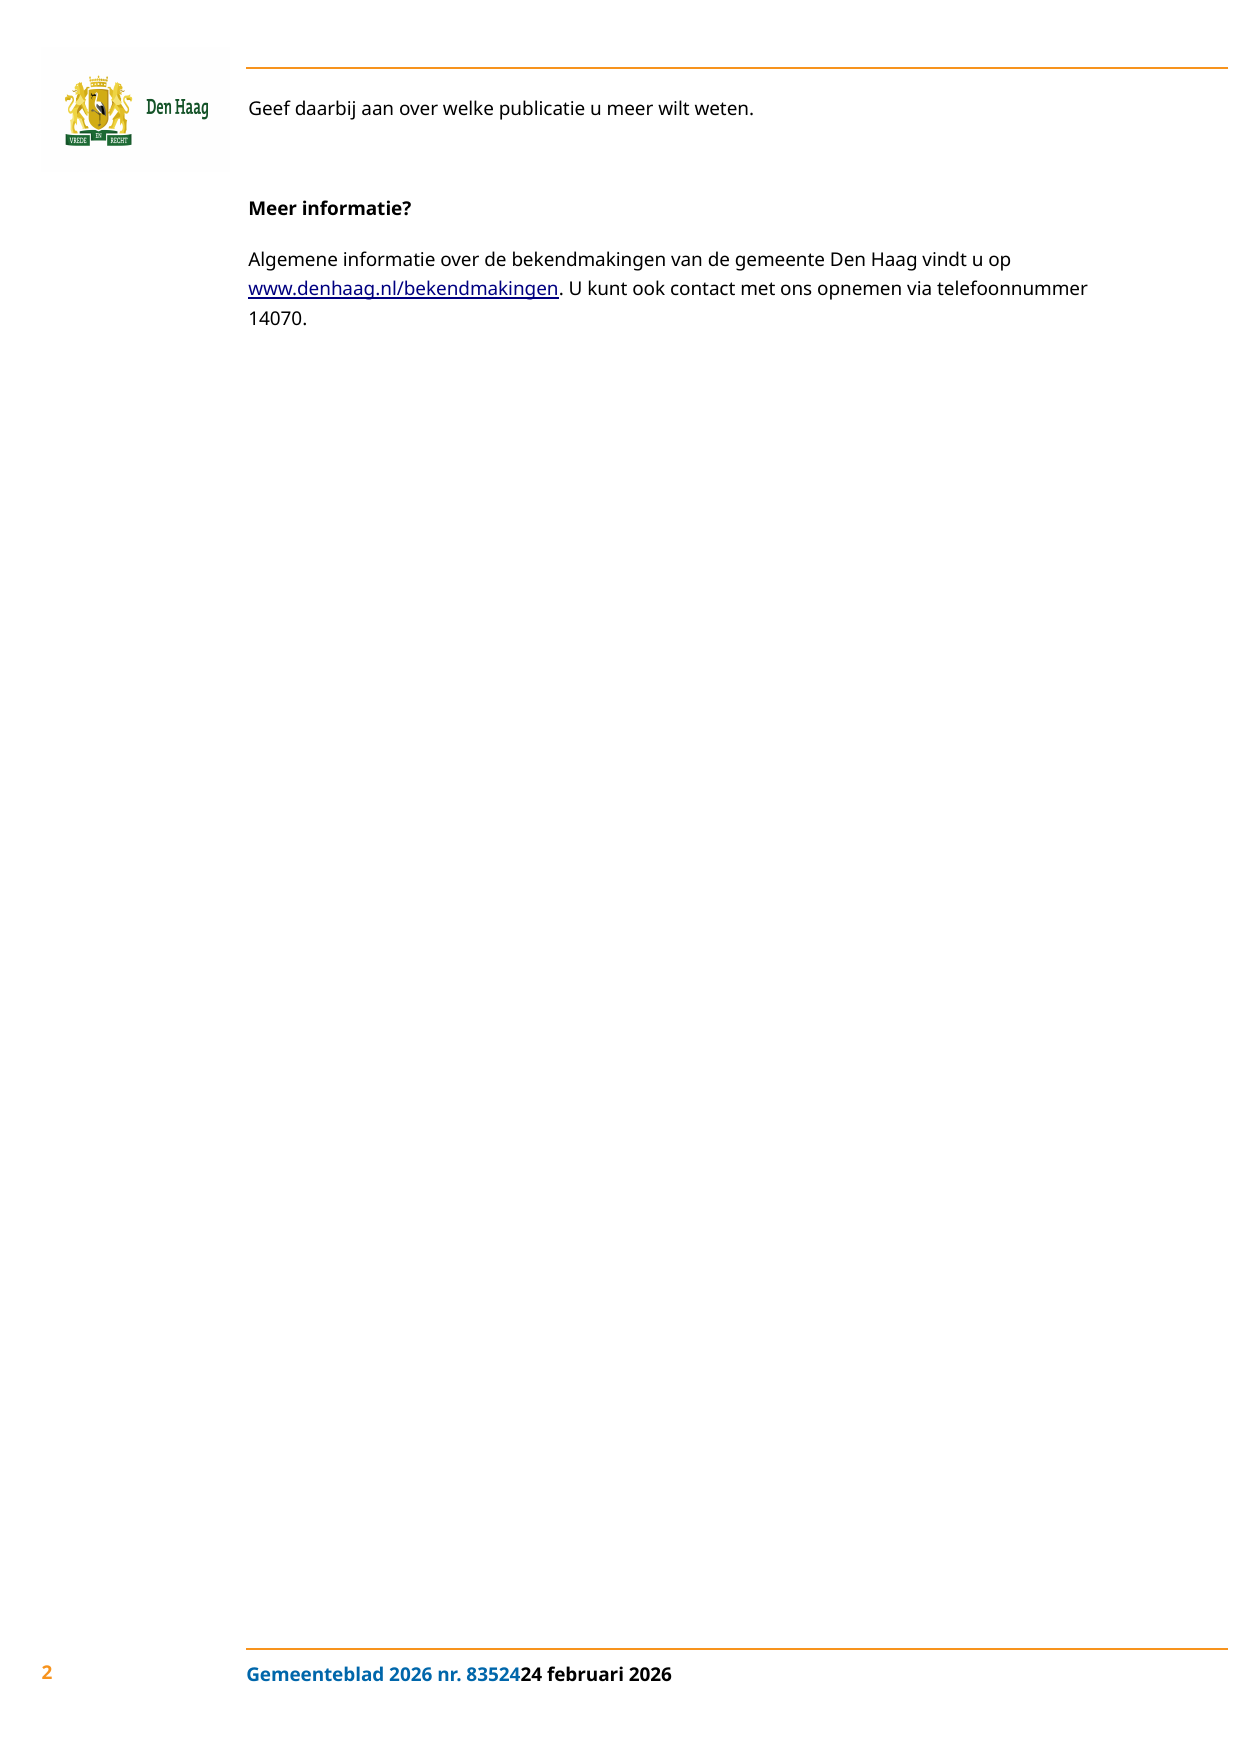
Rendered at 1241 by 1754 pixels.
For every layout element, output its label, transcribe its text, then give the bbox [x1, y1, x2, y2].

text Geef daarbij aan over welke publicatie u meer wilt weten. [248, 95, 1152, 121]
picture [41, 47, 231, 172]
text Algemene informatie over de bekendmakingen van de gemeente Den Haag vindt u op www.denhaag.nl/bekendmakingen. U kunt ook contact met ons opnemen via telefoonnummer 14070. [248, 246, 1152, 331]
text Meer informatie? [248, 196, 1152, 221]
